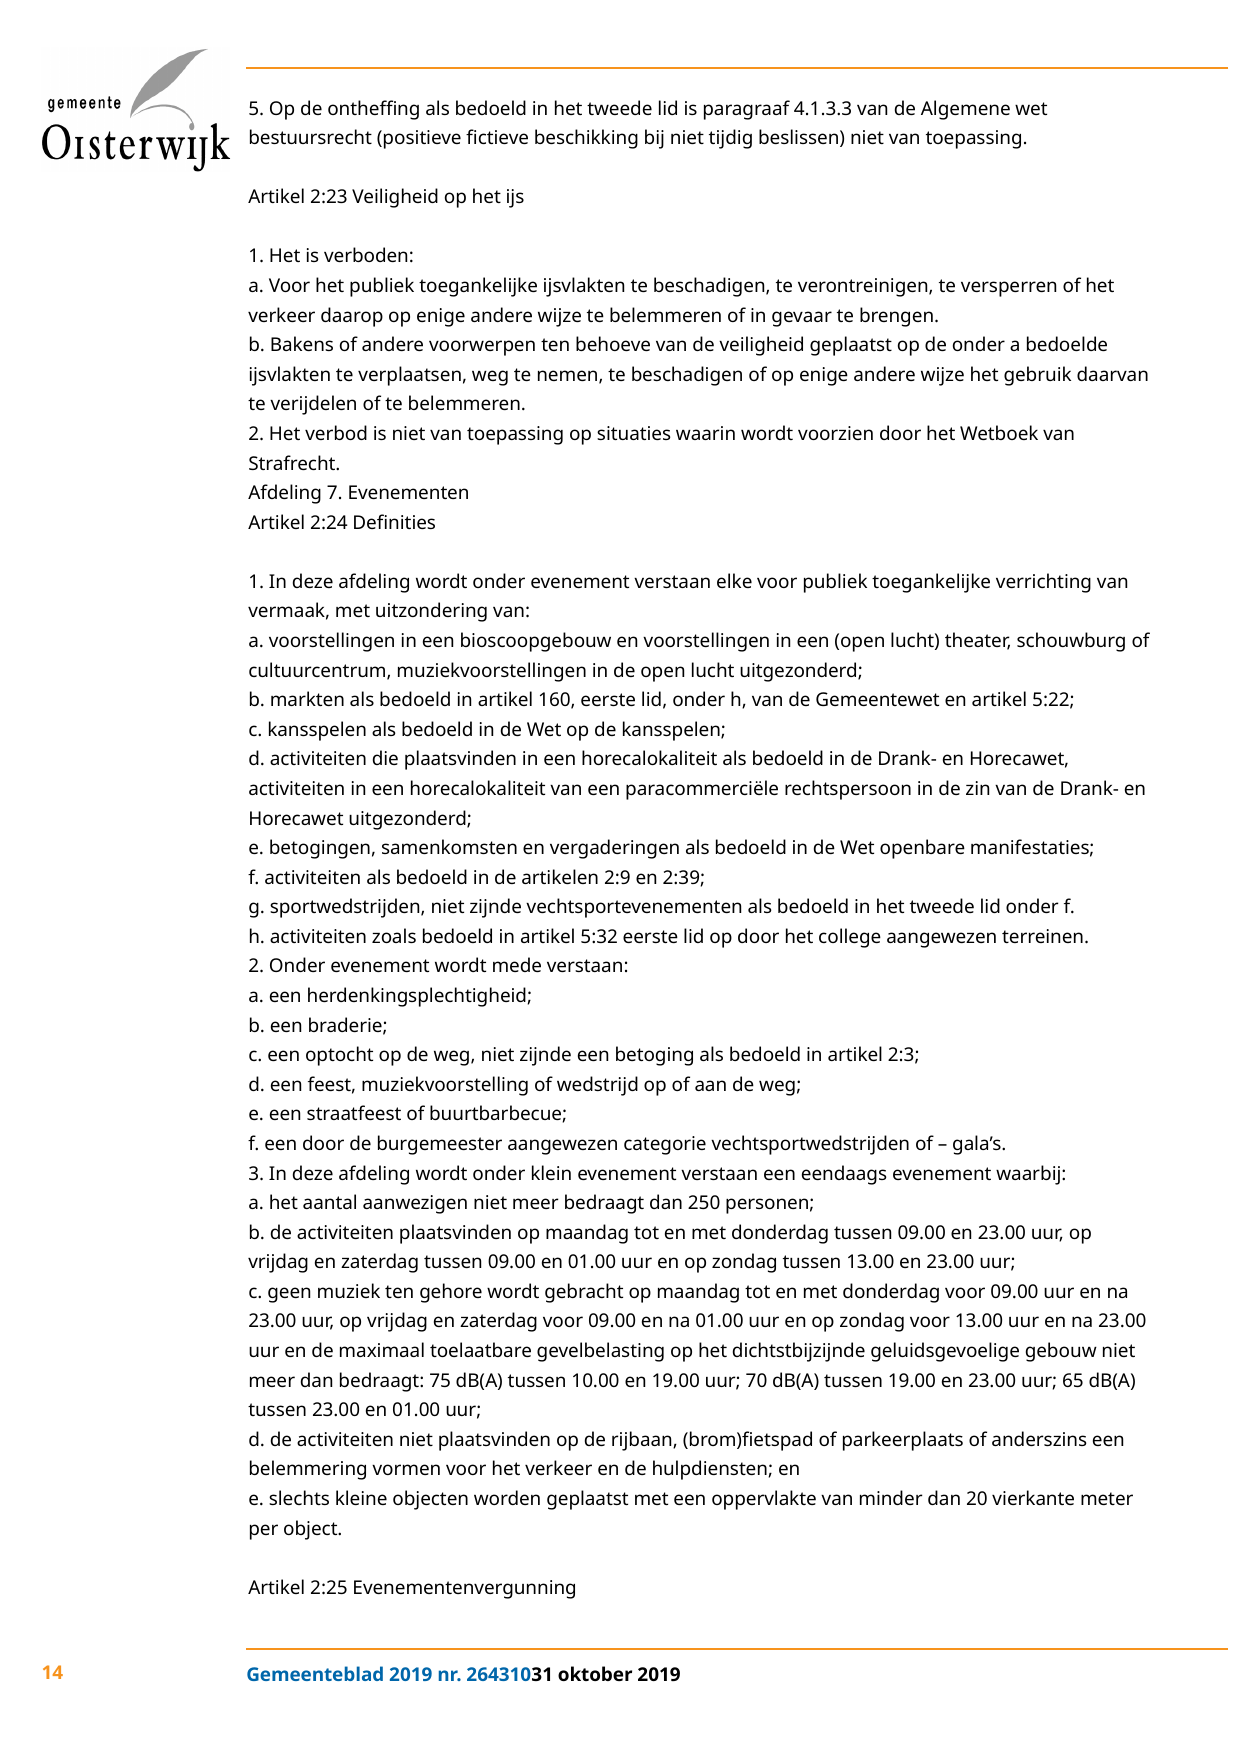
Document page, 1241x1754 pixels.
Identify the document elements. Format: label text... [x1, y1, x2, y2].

text Artikel 2:23 Veiligheid op het ijs [248, 183, 1152, 209]
text 1. Het is verboden: [248, 243, 1152, 268]
text 3. In deze afdeling wordt onder klein evenement verstaan een eendaags evenement waarbij: [248, 1160, 1152, 1186]
text e. een straatfeest of buurtbarbecue; [248, 1101, 1152, 1126]
text g. sportwedstrijden, niet zijnde vechtsportevenementen als bedoeld in het tweede lid onder f. [248, 893, 1152, 919]
text Artikel 2:25 Evenementenvergunning [248, 1574, 1152, 1600]
text a. Voor het publiek toegankelijke ijsvlakten te beschadigen, te verontreinigen, te versperren of het verkeer daarop op enige andere wijze te belemmeren of in gevaar te brengen. [248, 272, 1152, 328]
text Afdeling 7. Evenementen [248, 479, 1152, 505]
text c. geen muziek ten gehore wordt gebracht op maandag tot en met donderdag voor 09.00 uur en na 23.00 uur, op vrijdag en zaterdag voor 09.00 en na 01.00 uur en op zondag voor 13.00 uur en na 23.00 uur en de maximaal toelaatbare gevelbelasting op het dichtstbijzijnde geluidsgevoelige gebouw niet meer dan bedraagt: 75 dB(A) tussen 10.00 en 19.00 uur; 70 dB(A) tussen 19.00 en 23.00 uur; 65 dB(A) tussen 23.00 en 01.00 uur; [248, 1278, 1152, 1422]
text d. activiteiten die plaatsvinden in een horecalokaliteit als bedoeld in de Drank- en Horecawet, activiteiten in een horecalokaliteit van een paracommerciële rechtspersoon in de zin van de Drank- en Horecawet uitgezonderd; [248, 746, 1152, 831]
text b. markten als bedoeld in artikel 160, eerste lid, onder h, van de Gemeentewet en artikel 5:22; [248, 686, 1152, 712]
text f. activiteiten als bedoeld in de artikelen 2:9 en 2:39; [248, 864, 1152, 890]
text e. betogingen, samenkomsten en vergaderingen als bedoeld in de Wet openbare manifestaties; [248, 834, 1152, 860]
text Artikel 2:24 Definities [248, 509, 1152, 535]
text h. activiteiten zoals bedoeld in artikel 5:32 eerste lid op door het college aangewezen terreinen. [248, 923, 1152, 949]
text d. een feest, muziekvoorstelling of wedstrijd op of aan de weg; [248, 1071, 1152, 1097]
text d. de activiteiten niet plaatsvinden op de rijbaan, (brom)fietspad of parkeerplaats of anderszins een belemmering vormen voor het verkeer en de hulpdiensten; en [248, 1426, 1152, 1481]
text f. een door de burgemeester aangewezen categorie vechtsportwedstrijden of – gala’s. [248, 1130, 1152, 1156]
text e. slechts kleine objecten worden geplaatst met een oppervlakte van minder dan 20 vierkante meter per object. [248, 1485, 1152, 1541]
text b. Bakens of andere voorwerpen ten behoeve van de veiligheid geplaatst op de onder a bedoelde ijsvlakten te verplaatsen, weg te nemen, te beschadigen of op enige andere wijze het gebruik daarvan te verijdelen of te belemmeren. [248, 331, 1152, 416]
picture [41, 47, 231, 172]
text 5. Op de ontheffing als bedoeld in het tweede lid is paragraaf 4.1.3.3 van de Algemene wet bestuursrecht (positieve fictieve beschikking bij niet tijdig beslissen) niet van toepassing. [248, 95, 1152, 150]
text b. een braderie; [248, 1012, 1152, 1038]
text 1. In deze afdeling wordt onder evenement verstaan elke voor publiek toegankelijke verrichting van vermaak, met uitzondering van: [248, 568, 1152, 623]
text 2. Onder evenement wordt mede verstaan: [248, 953, 1152, 978]
text c. een optocht op de weg, niet zijnde een betoging als bedoeld in artikel 2:3; [248, 1041, 1152, 1067]
text a. voorstellingen in een bioscoopgebouw en voorstellingen in een (open lucht) theater, schouwburg of cultuurcentrum, muziekvoorstellingen in de open lucht uitgezonderd; [248, 627, 1152, 683]
text 2. Het verbod is niet van toepassing op situaties waarin wordt voorzien door het Wetboek van Strafrecht. [248, 420, 1152, 476]
text c. kansspelen als bedoeld in de Wet op de kansspelen; [248, 716, 1152, 742]
text a. het aantal aanwezigen niet meer bedraagt dan 250 personen; [248, 1189, 1152, 1215]
text a. een herdenkingsplechtigheid; [248, 982, 1152, 1008]
text b. de activiteiten plaatsvinden op maandag tot en met donderdag tussen 09.00 en 23.00 uur, op vrijdag en zaterdag tussen 09.00 en 01.00 uur en op zondag tussen 13.00 en 23.00 uur; [248, 1219, 1152, 1274]
